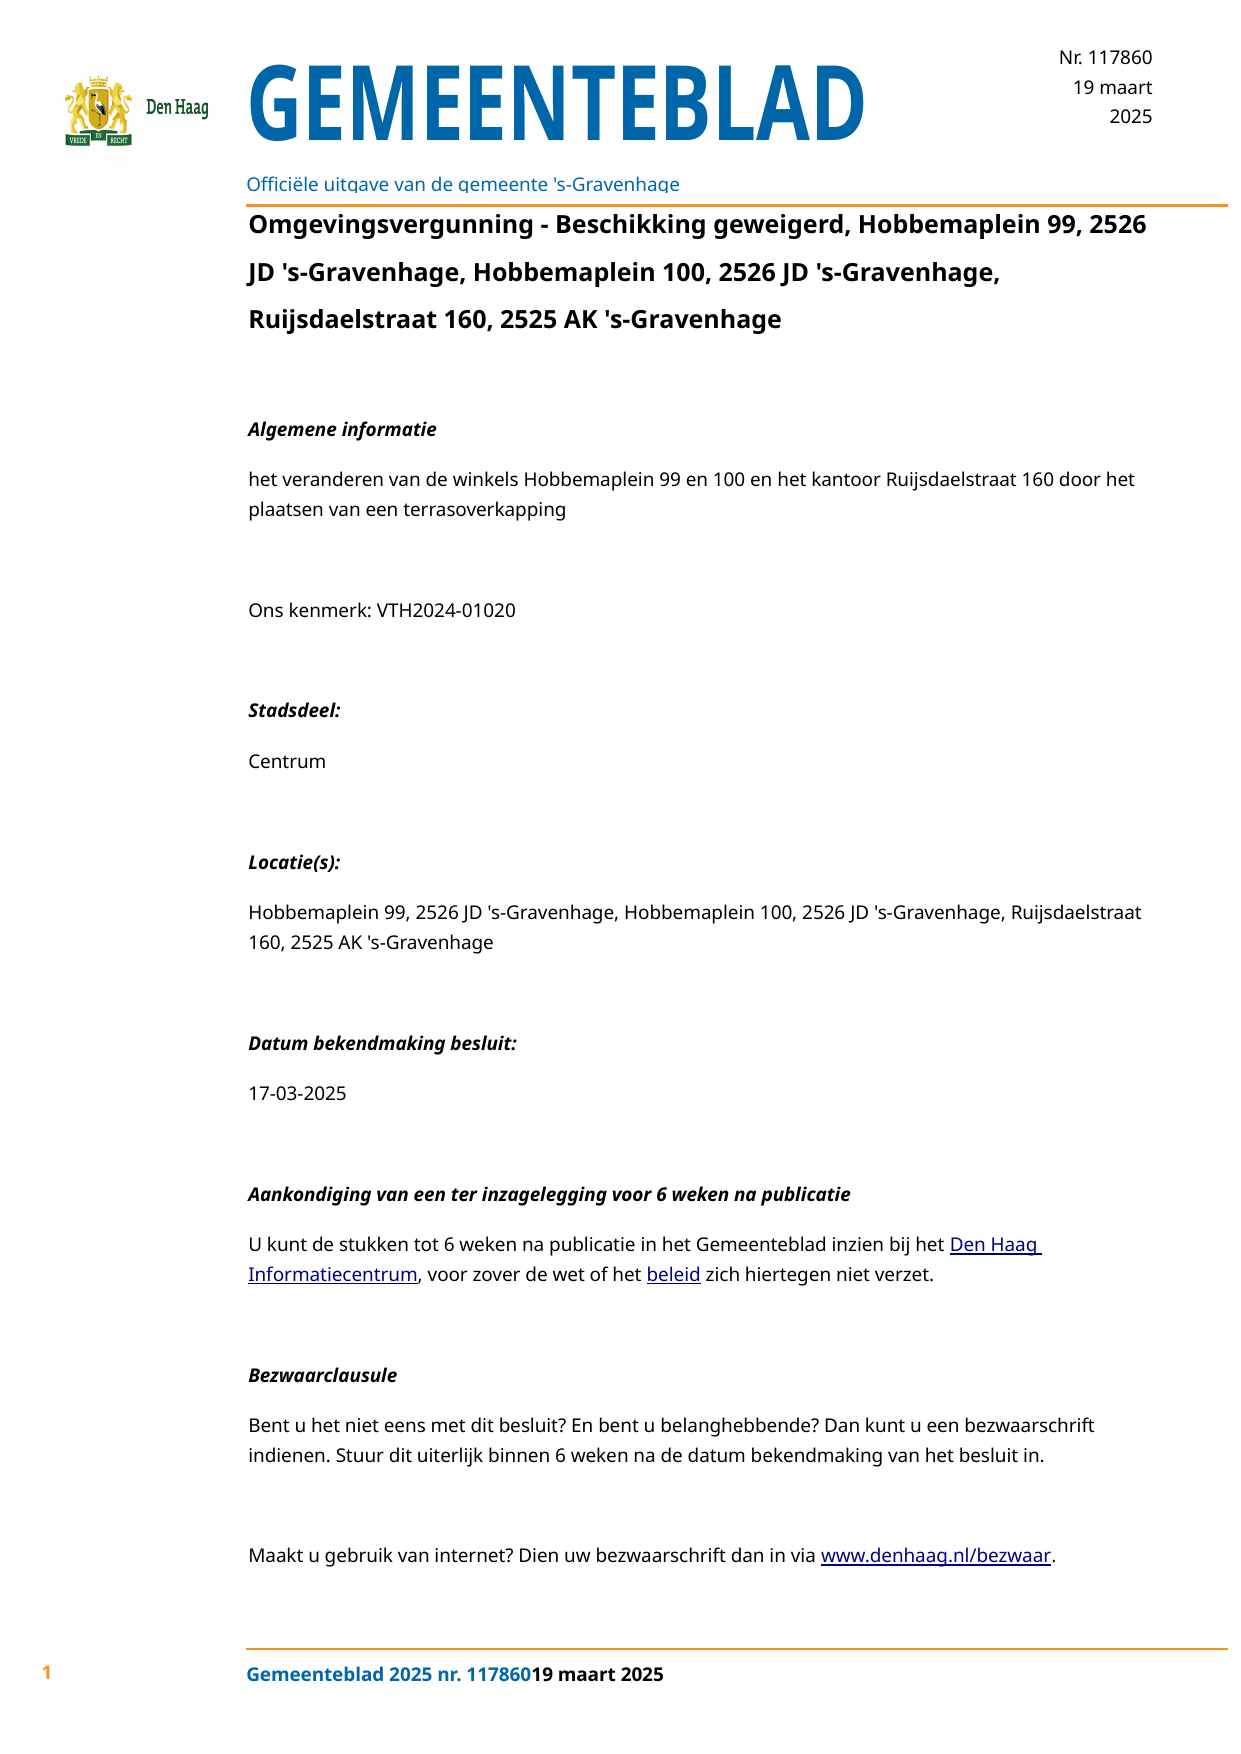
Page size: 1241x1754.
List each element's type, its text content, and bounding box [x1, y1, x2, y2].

text Ons kenmerk: VTH2024-01020 [248, 597, 1152, 622]
text Maakt u gebruik van internet? Dien uw bezwaarschrift dan in via www.denhaag.nl/bezwaar. [248, 1543, 1152, 1568]
text Algemene informatie [248, 416, 1152, 442]
text Datum bekendmaking besluit: [248, 1030, 1152, 1055]
text Omgevingsvergunning - Beschikking geweigerd, Hobbemaplein 99, 2526 JD 's-Gravenhage, Hobbemaplein 100, 2526 JD 's-Gravenhage, Ruijsdaelstraat 160, 2525 AK 's-Gravenhage [248, 207, 1152, 336]
text U kunt de stukken tot 6 weken na publicatie in het Gemeenteblad inzien bij het Den Haag Informatiecentrum, voor zover de wet of het beleid zich hiertegen niet verzet. [248, 1231, 1152, 1287]
text Bezwaarclausule [248, 1362, 1152, 1387]
picture [41, 47, 231, 172]
text Bent u het niet eens met dit besluit? En bent u belanghebbende? Dan kunt u een bezwaarschrift indienen. Stuur dit uiterlijk binnen 6 weken na de datum bekendmaking van het besluit in. [248, 1412, 1152, 1467]
text Hobbemaplein 99, 2526 JD 's-Gravenhage, Hobbemaplein 100, 2526 JD 's-Gravenhage, Ruijsdaelstraat 160, 2525 AK 's-Gravenhage [248, 899, 1152, 954]
text het veranderen van de winkels Hobbemaplein 99 en 100 en het kantoor Ruijsdaelstraat 160 door het plaatsen van een terrasoverkapping [248, 466, 1152, 522]
text Centrum [248, 748, 1152, 774]
text Locatie(s): [248, 849, 1152, 874]
text 17-03-2025 [248, 1080, 1152, 1106]
text Aankondiging van een ter inzagelegging voor 6 weken na publicatie [248, 1181, 1152, 1207]
text Stadsdeel: [248, 698, 1152, 723]
